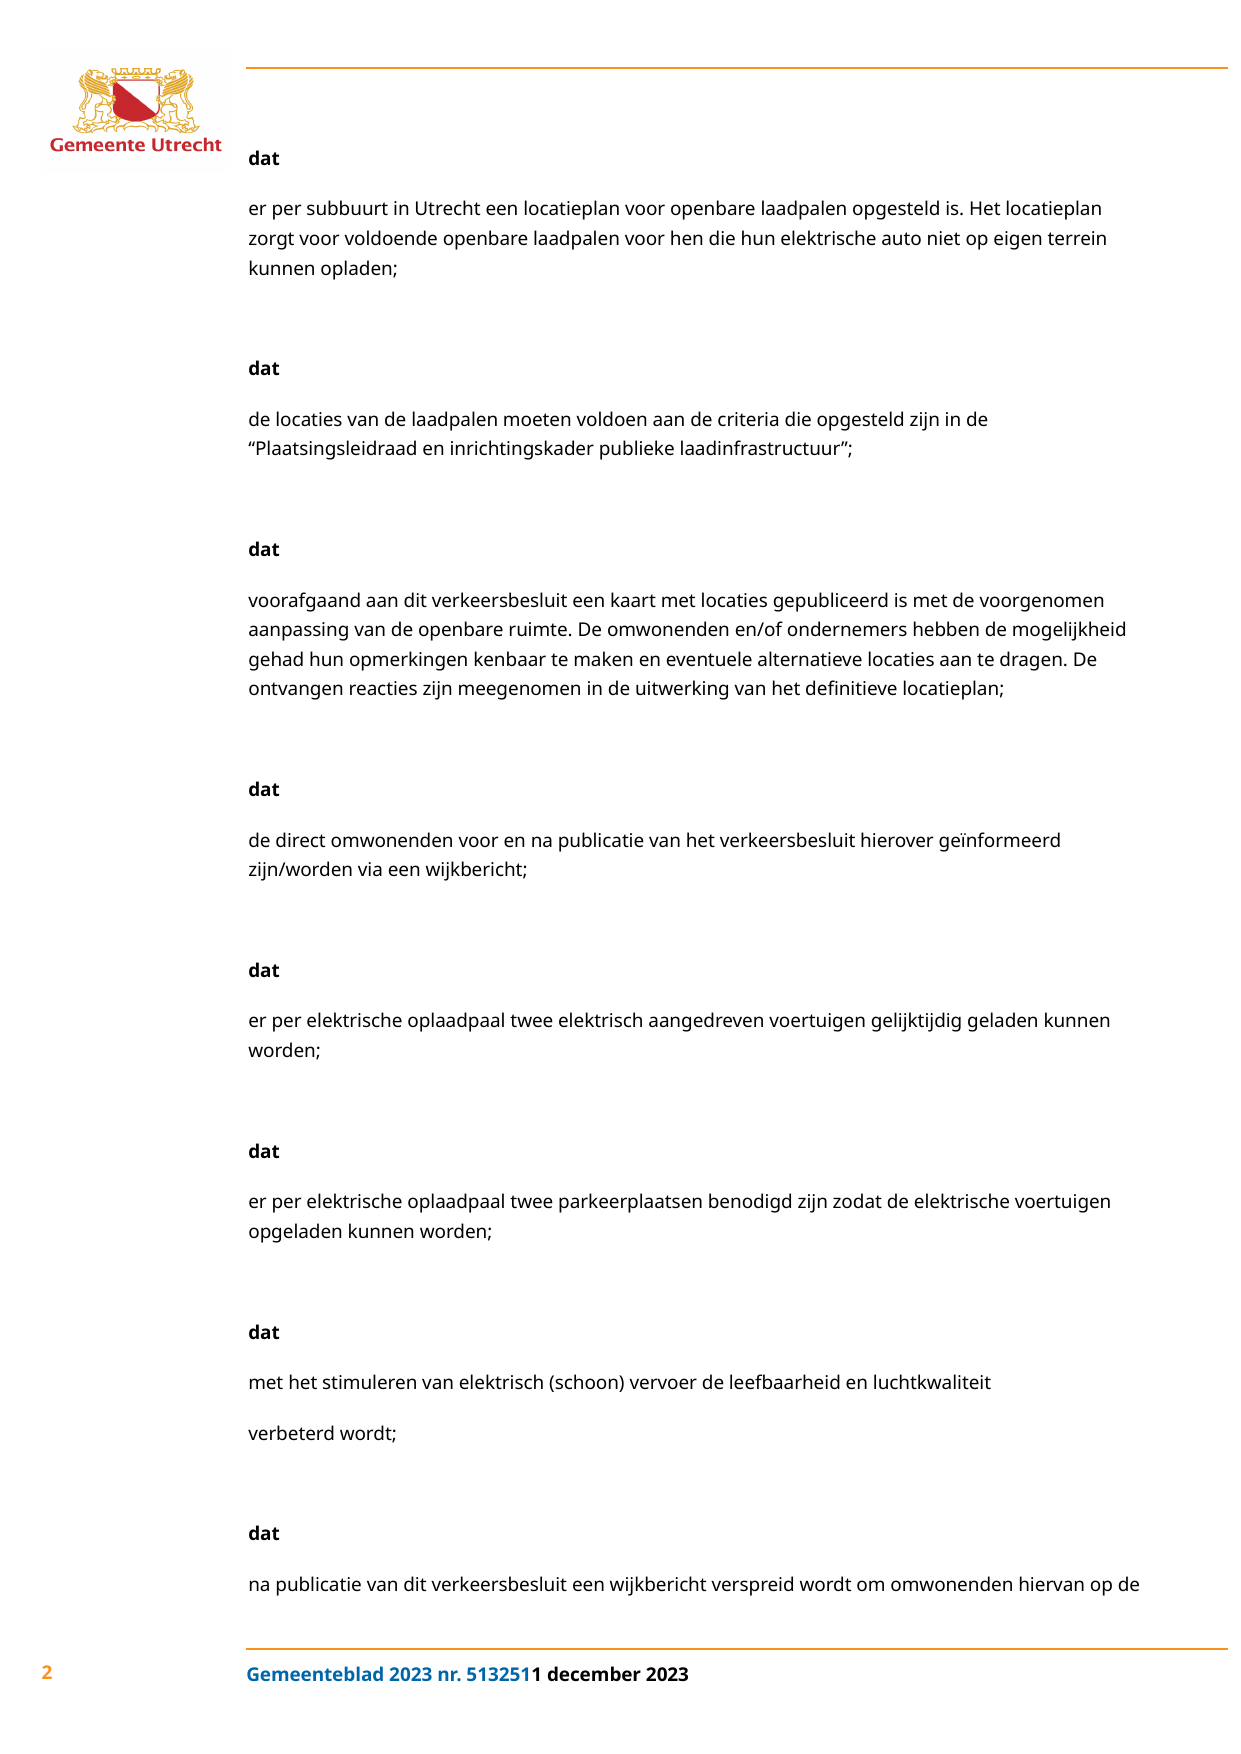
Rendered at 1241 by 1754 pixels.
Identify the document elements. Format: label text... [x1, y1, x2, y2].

text voorafgaand aan dit verkeersbesluit een kaart met locaties gepubliceerd is met de voorgenomen aanpassing van de openbare ruimte. De omwonenden en/of ondernemers hebben de mogelijkheid gehad hun opmerkingen kenbaar te maken en eventuele alternatieve locaties aan te dragen. De ontvangen reacties zijn meegenomen in de uitwerking van het definitieve locatieplan; [248, 587, 1152, 701]
text er per elektrische oplaadpaal twee parkeerplaatsen benodigd zijn zodat de elektrische voertuigen opgeladen kunnen worden; [248, 1188, 1152, 1244]
text dat [248, 1138, 1152, 1164]
text na publicatie van dit verkeersbesluit een wijkbericht verspreid wordt om omwonenden hiervan op de [248, 1571, 1152, 1597]
text dat [248, 1521, 1152, 1546]
text er per elektrische oplaadpaal twee elektrisch aangedreven voertuigen gelijktijdig geladen kunnen worden; [248, 1008, 1152, 1063]
text verbeterd wordt; [248, 1420, 1152, 1446]
text de locaties van de laadpalen moeten voldoen aan de criteria die opgesteld zijn in de “Plaatsingsleidraad en inrichtingskader publieke laadinfrastructuur”; [248, 406, 1152, 461]
text er per subbuurt in Utrecht een locatieplan voor openbare laadpalen opgesteld is. Het locatieplan zorgt voor voldoende openbare laadpalen voor hen die hun elektrische auto niet op eigen terrein kunnen opladen; [248, 196, 1152, 281]
text dat [248, 1319, 1152, 1345]
text dat [248, 957, 1152, 983]
text dat [248, 536, 1152, 562]
text dat [248, 776, 1152, 802]
text de direct omwonenden voor en na publicatie van het verkeersbesluit hierover geïnformeerd zijn/worden via een wijkbericht; [248, 827, 1152, 882]
text met het stimuleren van elektrisch (schoon) vervoer de leefbaarheid en luchtkwaliteit [248, 1369, 1152, 1395]
text dat [248, 145, 1152, 171]
text dat [248, 356, 1152, 381]
picture [41, 47, 231, 172]
